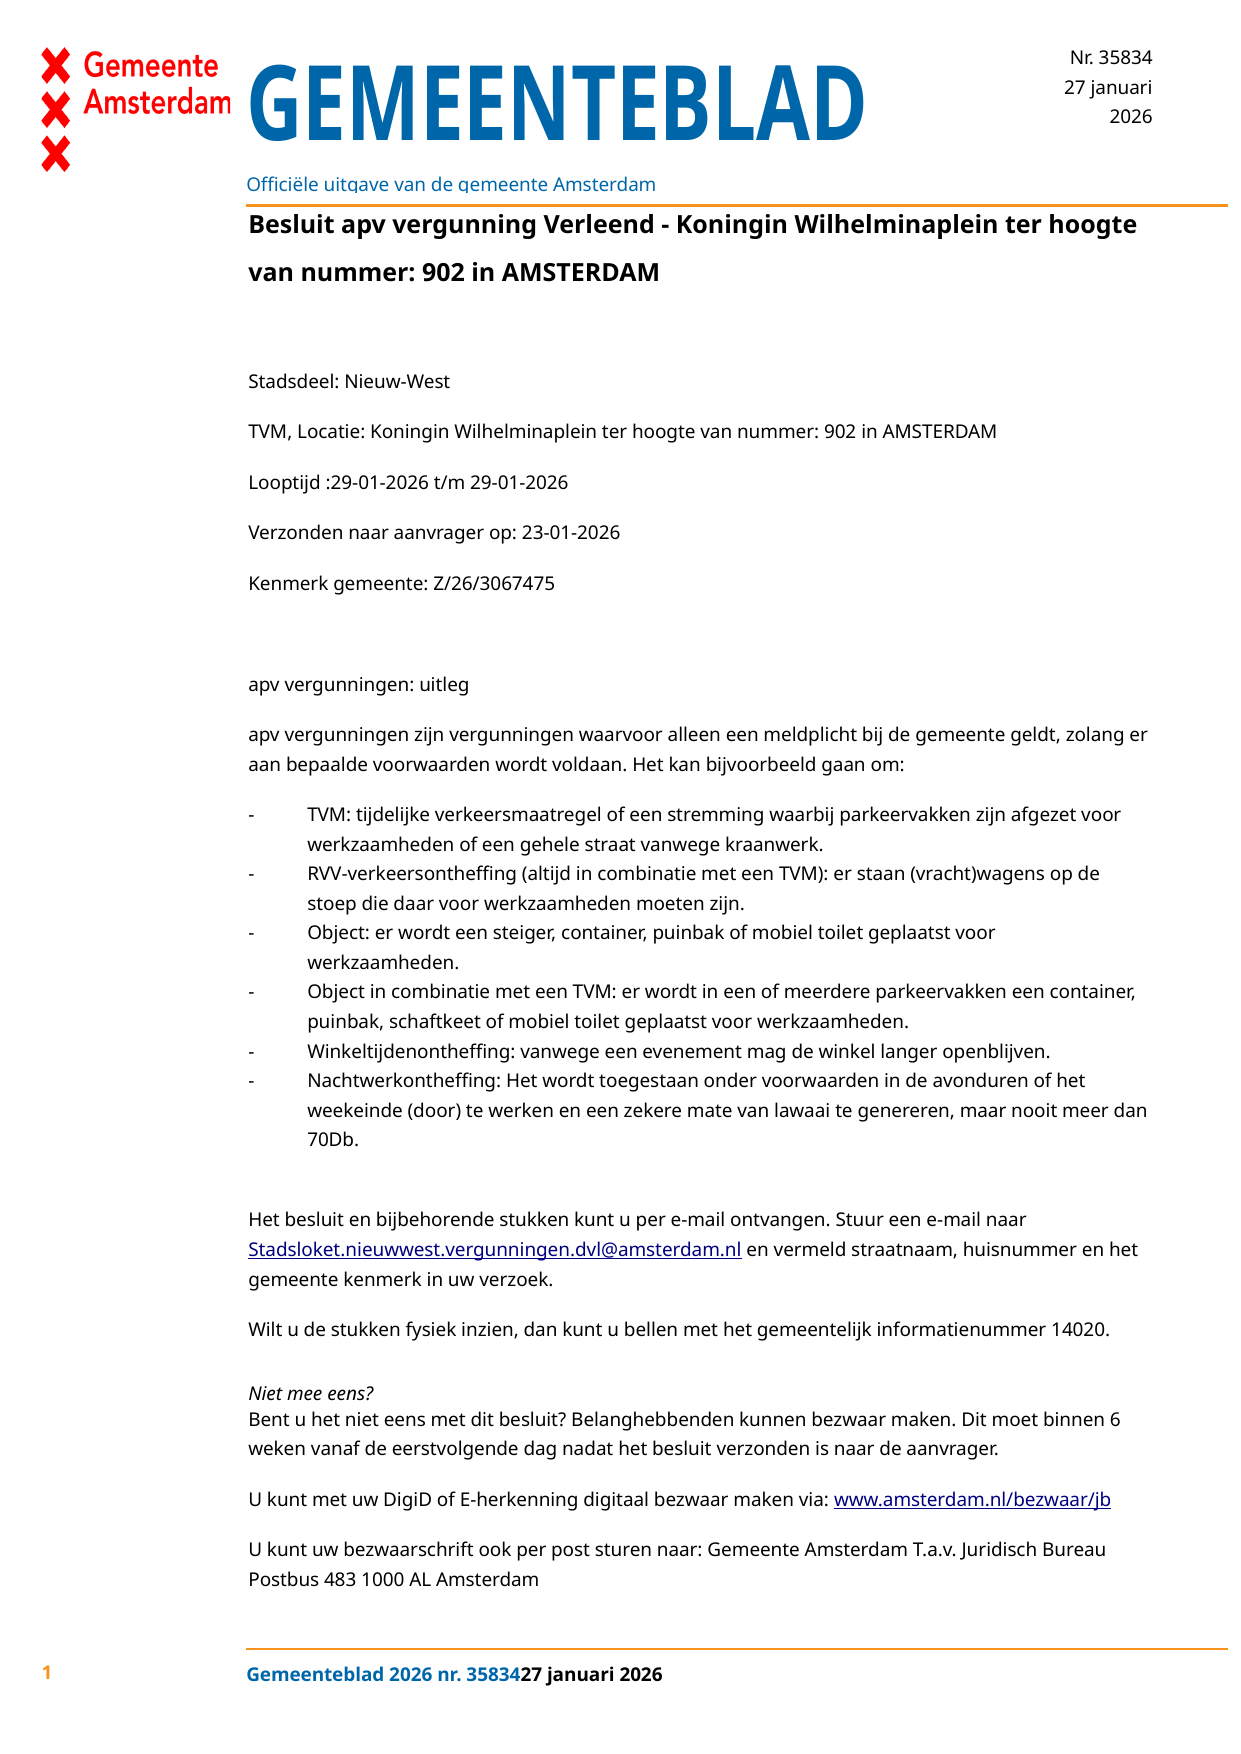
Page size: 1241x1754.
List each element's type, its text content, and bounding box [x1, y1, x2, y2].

text Het besluit en bijbehorende stukken kunt u per e-mail ontvangen. Stuur een e-mail naar Stadsloket.nieuwwest.vergunningen.dvl@amsterdam.nl en vermeld straatnaam, huisnummer en het gemeente kenmerk in uw verzoek. [248, 1207, 1152, 1292]
list RVV-verkeersontheffing (altijd in combinatie met een TVM): er staan (vracht)wagens op de stoep die daar voor werkzaamheden moeten zijn. [248, 860, 1152, 916]
text TVM, Locatie: Koningin Wilhelminaplein ter hoogte van nummer: 902 in AMSTERDAM [248, 419, 1152, 444]
list Object in combinatie met een TVM: er wordt in een of meerdere parkeervakken een container, puinbak, schaftkeet of mobiel toilet geplaatst voor werkzaamheden. [248, 979, 1152, 1034]
list Winkeltijdenontheffing: vanwege een evenement mag de winkel langer openblijven. [248, 1038, 1152, 1064]
text Kenmerk gemeente: Z/26/3067475 [248, 570, 1152, 596]
list Object: er wordt een steiger, container, puinbak of mobiel toilet geplaatst voor werkzaamheden. [248, 919, 1152, 975]
text Wilt u de stukken fysiek inzien, dan kunt u bellen met het gemeentelijk informatienummer 14020. [248, 1316, 1152, 1342]
text Niet mee eens? [248, 1380, 1152, 1406]
text Stadsdeel: Nieuw-West [248, 368, 1152, 394]
text Looptijd :29-01-2026 t/m 29-01-2026 [248, 469, 1152, 495]
list Nachtwerkontheffing: Het wordt toegestaan onder voorwaarden in de avonduren of het weekeinde (door) te werken en een zekere mate van lawaai te genereren, maar nooit meer dan 70Db. [248, 1067, 1152, 1152]
text Verzonden naar aanvrager op: 23-01-2026 [248, 519, 1152, 545]
list TVM: tijdelijke verkeersmaatregel of een stremming waarbij parkeervakken zijn afgezet voor werkzaamheden of een gehele straat vanwege kraanwerk. [248, 801, 1152, 857]
text U kunt uw bezwaarschrift ook per post sturen naar: Gemeente Amsterdam T.a.v. Juridisch Bureau Postbus 483 1000 AL Amsterdam [248, 1536, 1152, 1592]
text apv vergunningen zijn vergunningen waarvoor alleen een meldplicht bij de gemeente geldt, zolang er aan bepaalde voorwaarden wordt voldaan. Het kan bijvoorbeeld gaan om: [248, 721, 1152, 777]
text Bent u het niet eens met dit besluit? Belanghebbenden kunnen bezwaar maken. Dit moet binnen 6 weken vanaf de eerstvolgende dag nadat het besluit verzonden is naar de aanvrager. [248, 1406, 1152, 1461]
text U kunt met uw DigiD of E-herkenning digitaal bezwaar maken via: www.amsterdam.nl/bezwaar/jb [248, 1486, 1152, 1512]
text apv vergunningen: uitleg [248, 671, 1152, 697]
text Besluit apv vergunning Verleend - Koningin Wilhelminaplein ter hoogte van nummer: 902 in AMSTERDAM [248, 207, 1152, 288]
picture [41, 47, 231, 172]
